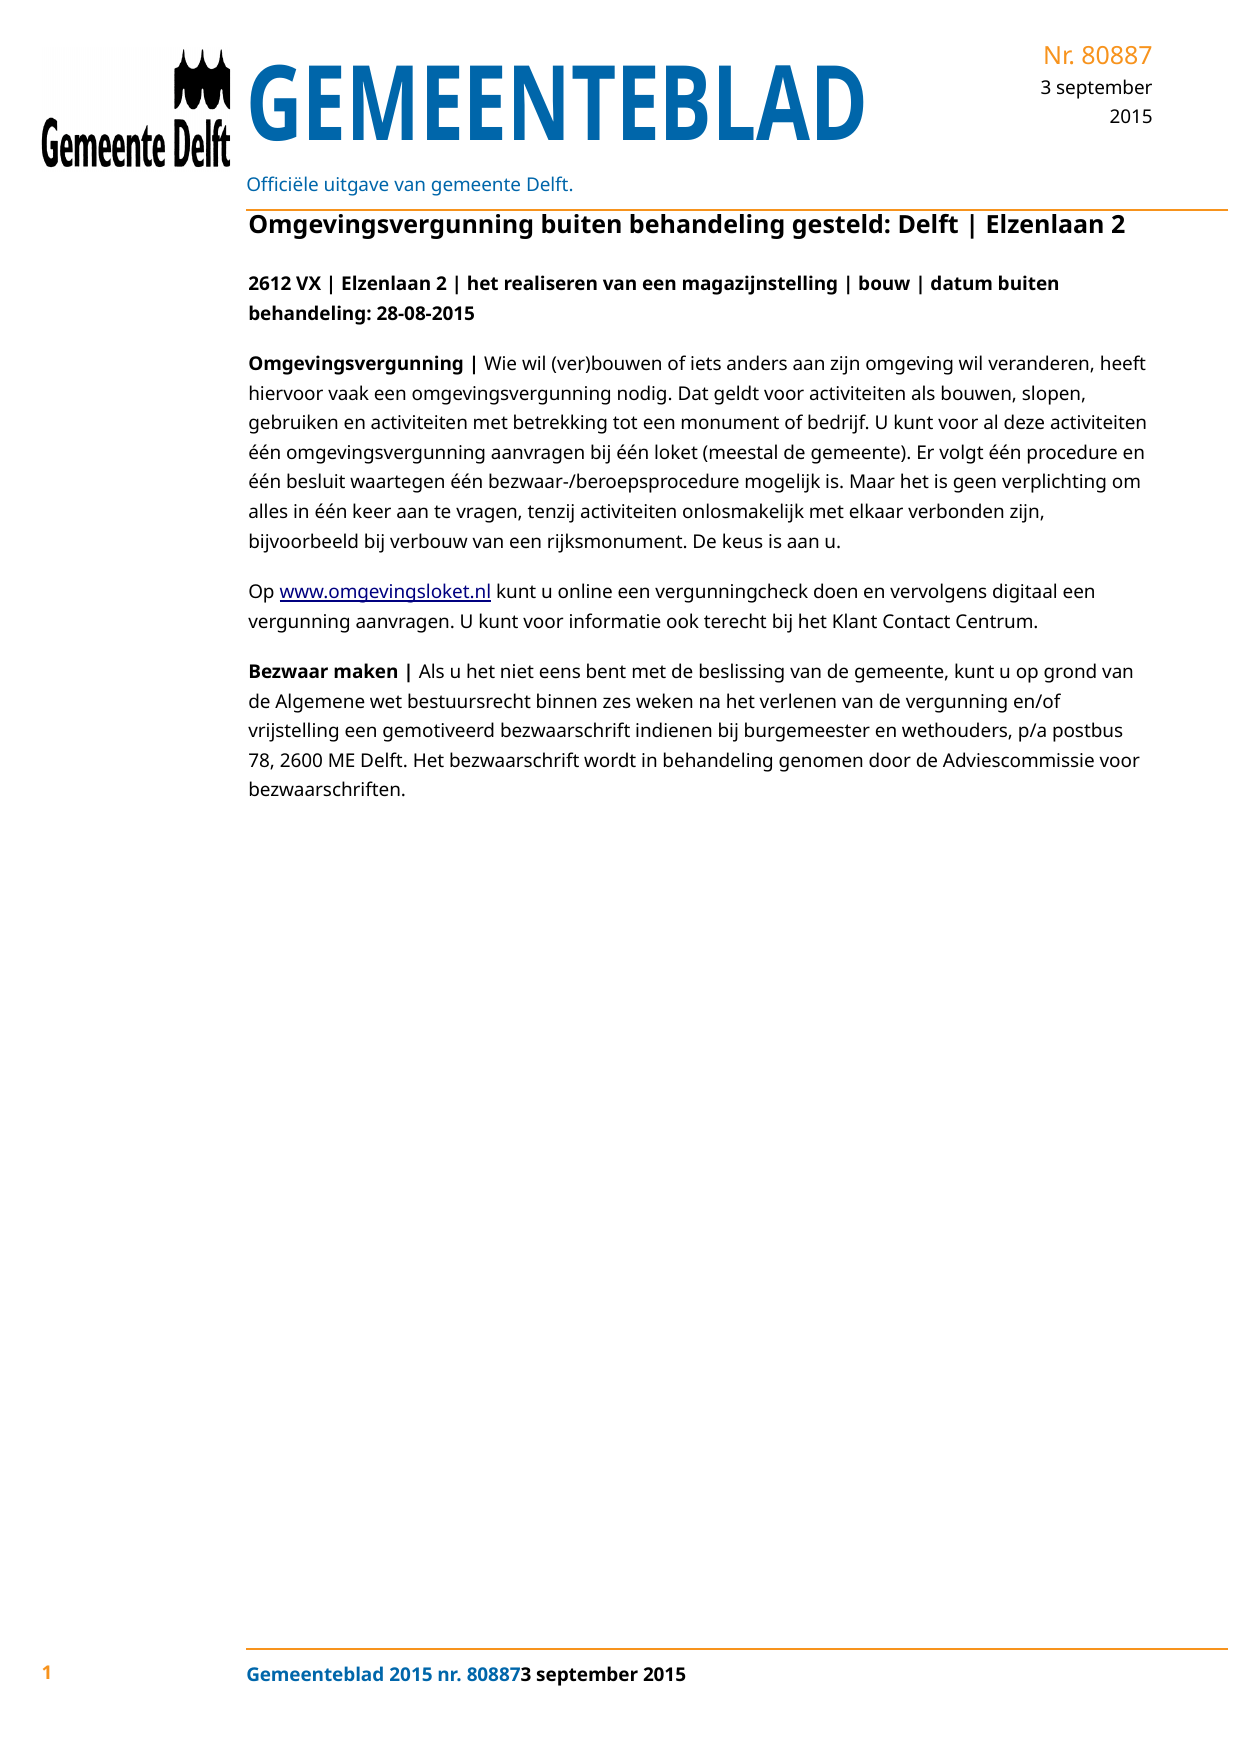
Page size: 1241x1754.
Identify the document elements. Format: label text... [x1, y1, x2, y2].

picture [41, 47, 231, 172]
text Omgevingsvergunning | Wie wil (ver)bouwen of iets anders aan zijn omgeving wil veranderen, heeft hiervoor vaak een omgevingsvergunning nodig. Dat geldt voor activiteiten als bouwen, slopen, gebruiken en activiteiten met betrekking tot een monument of bedrijf. U kunt voor al deze activiteiten één omgevingsvergunning aanvragen bij één loket (meestal de gemeente). Er volgt één procedure en één besluit waartegen één bezwaar-/beroepsprocedure mogelijk is. Maar het is geen verplichting om alles in één keer aan te vragen, tenzij activiteiten onlosmakelijk met elkaar verbonden zijn, bijvoorbeeld bij verbouw van een rijksmonument. De keus is aan u. [248, 350, 1152, 553]
text 2612 VX | Elzenlaan 2 | het realiseren van een magazijnstelling | bouw | datum buiten behandeling: 28-08-2015 [248, 270, 1152, 326]
text Omgevingsvergunning buiten behandeling gesteld: Delft | Elzenlaan 2 [248, 211, 1152, 241]
text Bezwaar maken | Als u het niet eens bent met de beslissing van de gemeente, kunt u op grond van de Algemene wet bestuursrecht binnen zes weken na het verlenen van de vergunning en/of vrijstelling een gemotiveerd bezwaarschrift indienen bij burgemeester en wethouders, p/a postbus 78, 2600 ME Delft. Het bezwaarschrift wordt in behandeling genomen door de Adviescommissie voor bezwaarschriften. [248, 658, 1152, 802]
text Op www.omgevingsloket.nl kunt u online een vergunningcheck doen en vervolgens digitaal een vergunning aanvragen. U kunt voor informatie ook terecht bij het Klant Contact Centrum. [248, 578, 1152, 633]
